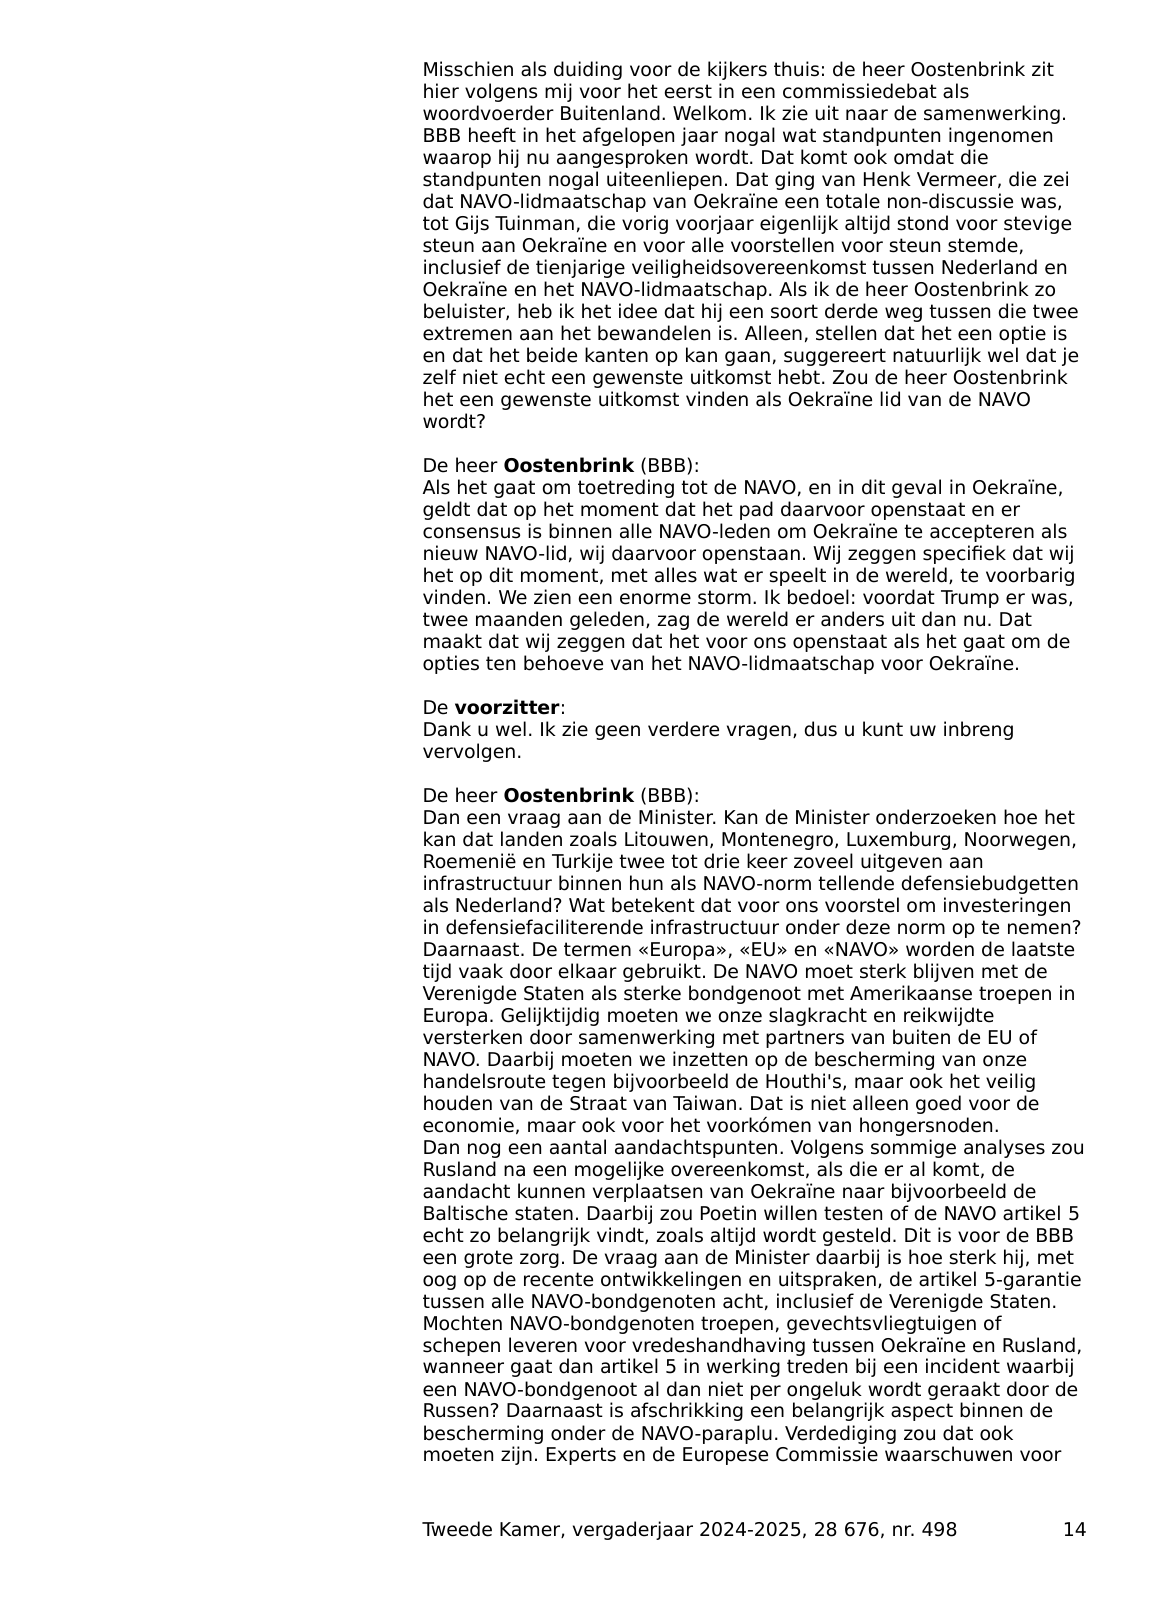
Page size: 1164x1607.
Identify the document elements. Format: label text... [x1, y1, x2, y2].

text Daarnaast. De termen «Europa», «EU» en «NAVO» worden de laatste tijd vaak door elkaar gebruikt. De NAVO moet sterk blijven met de Verenigde Staten als sterke bondgenoot met Amerikaanse troepen in Europa. Gelijktijdig moeten we onze slagkracht en reikwijdte versterken door samenwerking met partners van buiten de EU of NAVO. Daarbij moeten we inzetten op de bescherming van onze handelsroute tegen bijvoorbeeld de Houthi's, maar ook het veilig houden van de Straat van Taiwan. Dat is niet alleen goed voor de economie, maar ook voor het voorkómen van hongersnoden. [422, 939, 1087, 1137]
text De heer Oostenbrink (BBB): [422, 455, 1087, 477]
text Dan nog een aantal aandachtspunten. Volgens sommige analyses zou Rusland na een mogelijke overeenkomst, als die er al komt, de aandacht kunnen verplaatsen van Oekraïne naar bijvoorbeeld de Baltische staten. Daarbij zou Poetin willen testen of de NAVO artikel 5 echt zo belangrijk vindt, zoals altijd wordt gesteld. Dit is voor de BBB een grote zorg. De vraag aan de Minister daarbij is hoe sterk hij, met oog op de recente ontwikkelingen en uitspraken, de artikel 5-garantie tussen alle NAVO-bondgenoten acht, inclusief de Verenigde Staten. Mochten NAVO-bondgenoten troepen, gevechtsvliegtuigen of schepen leveren voor vredeshandhaving tussen Oekraïne en Rusland, wanneer gaat dan artikel 5 in werking treden bij een incident waarbij een NAVO-bondgenoot al dan niet per ongeluk wordt geraakt door de Russen? Daarnaast is afschrikking een belangrijk aspect binnen de bescherming onder de NAVO-paraplu. Verdediging zou dat ook moeten zijn. Experts en de Europese Commissie waarschuwen voor [422, 1137, 1087, 1466]
text Misschien als duiding voor de kijkers thuis: de heer Oostenbrink zit hier volgens mij voor het eerst in een commissiedebat als woordvoerder Buitenland. Welkom. Ik zie uit naar de samenwerking. BBB heeft in het afgelopen jaar nogal wat standpunten ingenomen waarop hij nu aangesproken wordt. Dat komt ook omdat die standpunten nogal uiteenliepen. Dat ging van Henk Vermeer, die zei dat NAVO-lidmaatschap van Oekraïne een totale non-discussie was, tot Gijs Tuinman, die vorig voorjaar eigenlijk altijd stond voor stevige steun aan Oekraïne en voor alle voorstellen voor steun stemde, inclusief de tienjarige veiligheidsovereenkomst tussen Nederland en Oekraïne en het NAVO-lidmaatschap. Als ik de heer Oostenbrink zo beluister, heb ik het idee dat hij een soort derde weg tussen die twee extremen aan het bewandelen is. Alleen, stellen dat het een optie is en dat het beide kanten op kan gaan, suggereert natuurlijk wel dat je zelf niet echt een gewenste uitkomst hebt. Zou de heer Oostenbrink het een gewenste uitkomst vinden als Oekraïne lid van de NAVO wordt? [422, 59, 1087, 433]
text Dan een vraag aan de Minister. Kan de Minister onderzoeken hoe het kan dat landen zoals Litouwen, Montenegro, Luxemburg, Noorwegen, Roemenië en Turkije twee tot drie keer zoveel uitgeven aan infrastructuur binnen hun als NAVO-norm tellende defensiebudgetten als Nederland? Wat betekent dat voor ons voorstel om investeringen in defensiefaciliterende infrastructuur onder deze norm op te nemen? [422, 807, 1087, 939]
text De voorzitter: [422, 697, 1087, 719]
text De heer Oostenbrink (BBB): [422, 785, 1087, 807]
text Als het gaat om toetreding tot de NAVO, en in dit geval in Oekraïne, geldt dat op het moment dat het pad daarvoor openstaat en er consensus is binnen alle NAVO-leden om Oekraïne te accepteren als nieuw NAVO-lid, wij daarvoor openstaan. Wij zeggen specifiek dat wij het op dit moment, met alles wat er speelt in de wereld, te voorbarig vinden. We zien een enorme storm. Ik bedoel: voordat Trump er was, twee maanden geleden, zag de wereld er anders uit dan nu. Dat maakt dat wij zeggen dat het voor ons openstaat als het gaat om de opties ten behoeve van het NAVO-lidmaatschap voor Oekraïne. [422, 477, 1087, 675]
text Dank u wel. Ik zie geen verdere vragen, dus u kunt uw inbreng vervolgen. [422, 719, 1087, 763]
